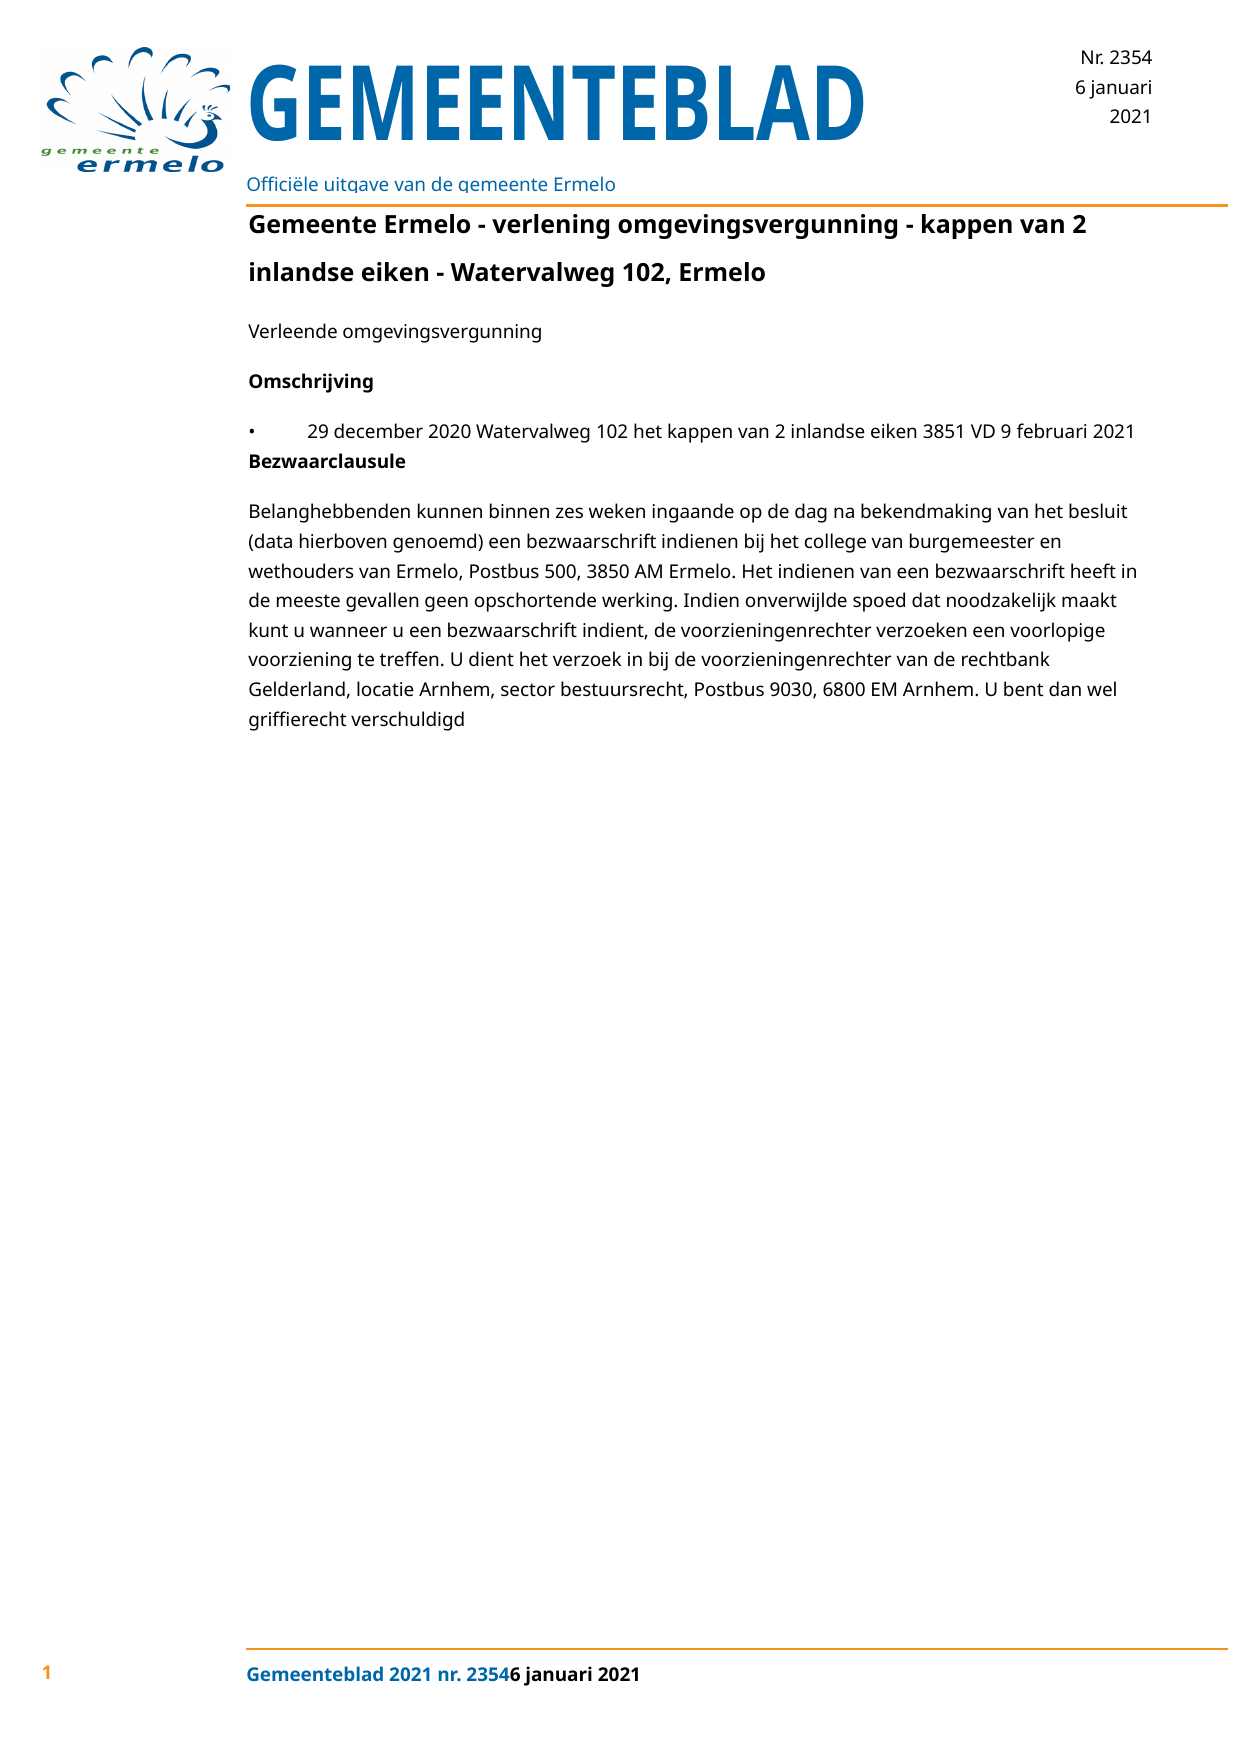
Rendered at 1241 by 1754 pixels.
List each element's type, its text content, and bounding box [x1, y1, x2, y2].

text Gemeente Ermelo - verlening omgevingsvergunning - kappen van 2 inlandse eiken - Watervalweg 102, Ermelo [248, 207, 1152, 288]
text Verleende omgevingsvergunning [248, 318, 1152, 344]
text Belanghebbenden kunnen binnen zes weken ingaande op de dag na bekendmaking van het besluit (data hierboven genoemd) een bezwaarschrift indienen bij het college van burgemeester en wethouders van Ermelo, Postbus 500, 3850 AM Ermelo. Het indienen van een bezwaarschrift heeft in de meeste gevallen geen opschortende werking. Indien onverwijlde spoed dat noodzakelijk maakt kunt u wanneer u een bezwaarschrift indient, de voorzieningenrechter verzoeken een voorlopige voorziening te treffen. U dient het verzoek in bij de voorzieningenrechter van de rechtbank Gelderland, locatie Arnhem, sector bestuursrecht, Postbus 9030, 6800 EM Arnhem. U bent dan wel griffierecht verschuldigd [248, 499, 1152, 732]
picture [41, 47, 231, 172]
text Bezwaarclausule [248, 448, 1152, 474]
list 29 december 2020 Watervalweg 102 het kappen van 2 inlandse eiken 3851 VD 9 februari 2021 [248, 419, 1152, 444]
text Omschrijving [248, 368, 1152, 394]
